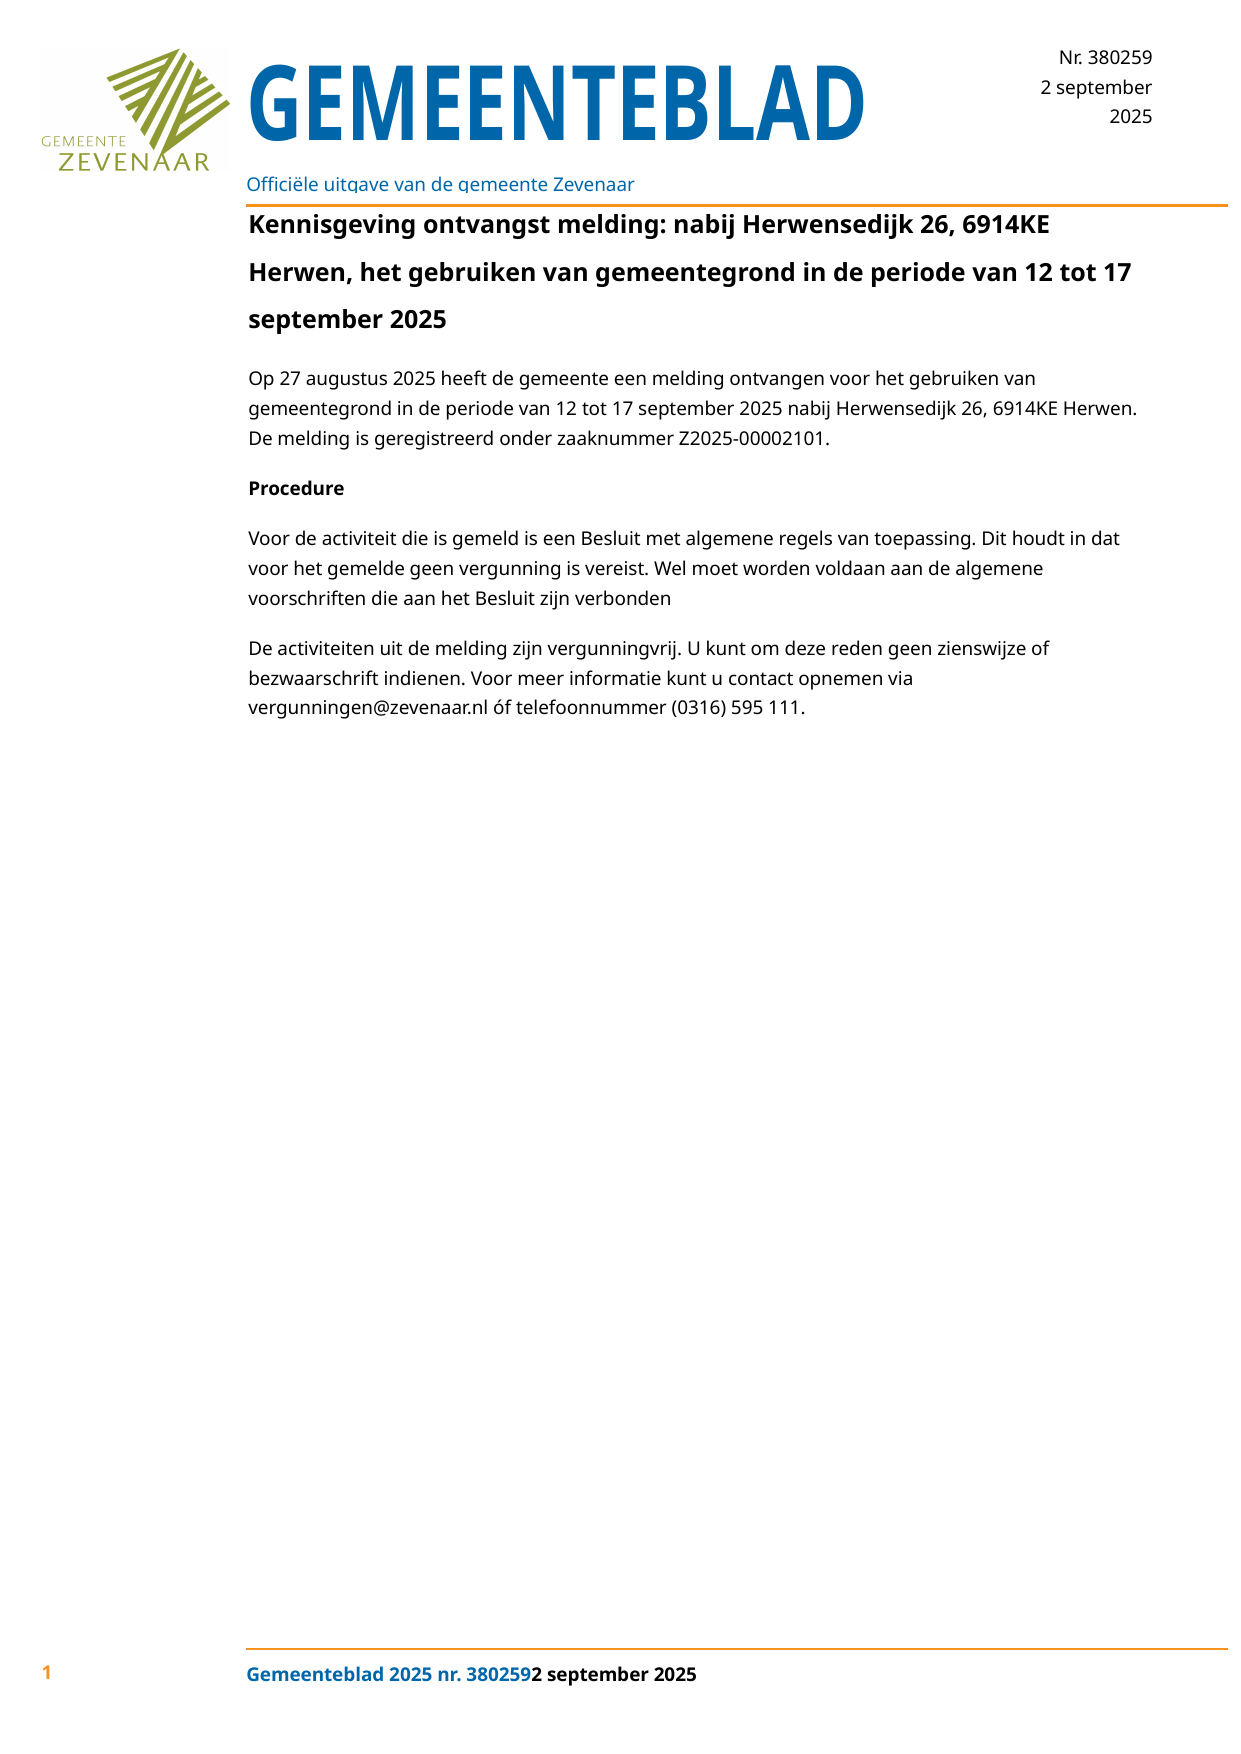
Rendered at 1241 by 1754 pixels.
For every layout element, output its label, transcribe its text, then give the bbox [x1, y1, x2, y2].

text Kennisgeving ontvangst melding: nabij Herwensedijk 26, 6914KE Herwen, het gebruiken van gemeentegrond in de periode van 12 tot 17 september 2025 [248, 207, 1152, 336]
text De activiteiten uit de melding zijn vergunningvrij. U kunt om deze reden geen zienswijze of bezwaarschrift indienen. Voor meer informatie kunt u contact opnemen via vergunningen@zevenaar.nl óf telefoonnummer (0316) 595 111. [248, 635, 1152, 720]
text Op 27 augustus 2025 heeft de gemeente een melding ontvangen voor het gebruiken van gemeentegrond in de periode van 12 tot 17 september 2025 nabij Herwensedijk 26, 6914KE Herwen. De melding is geregistreerd onder zaaknummer Z2025-00002101. [248, 366, 1152, 450]
picture [41, 47, 231, 172]
text Procedure [248, 475, 1152, 501]
text Voor de activiteit die is gemeld is een Besluit met algemene regels van toepassing. Dit houdt in dat voor het gemelde geen vergunning is vereist. Wel moet worden voldaan aan de algemene voorschriften die aan het Besluit zijn verbonden [248, 526, 1152, 610]
